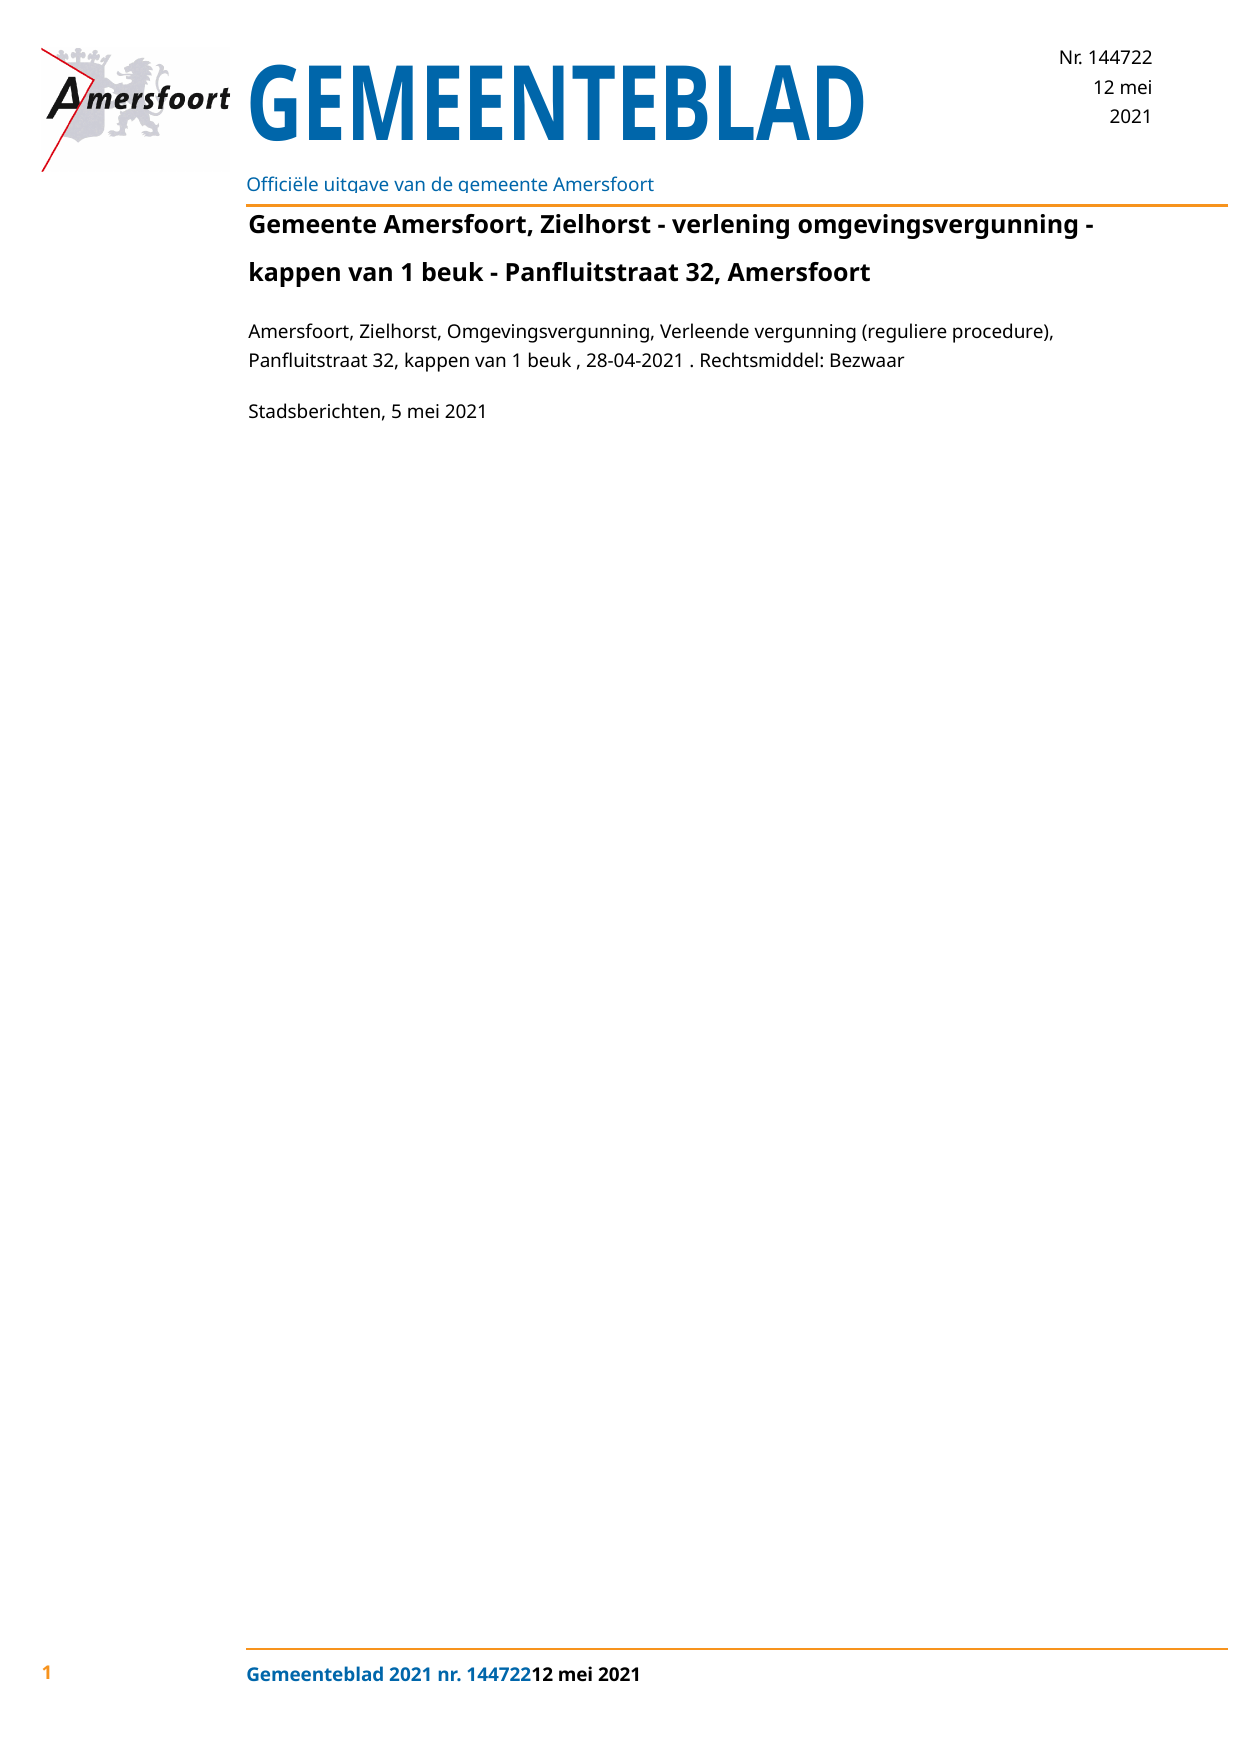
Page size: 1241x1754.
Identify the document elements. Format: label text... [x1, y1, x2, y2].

text Stadsberichten, 5 mei 2021 [248, 398, 1152, 424]
picture [41, 47, 231, 172]
text Amersfoort, Zielhorst, Omgevingsvergunning, Verleende vergunning (reguliere procedure), Panfluitstraat 32, kappen van 1 beuk , 28-04-2021 . Rechtsmiddel: Bezwaar [248, 318, 1152, 373]
text Gemeente Amersfoort, Zielhorst - verlening omgevingsvergunning - kappen van 1 beuk - Panfluitstraat 32, Amersfoort [248, 207, 1152, 288]
